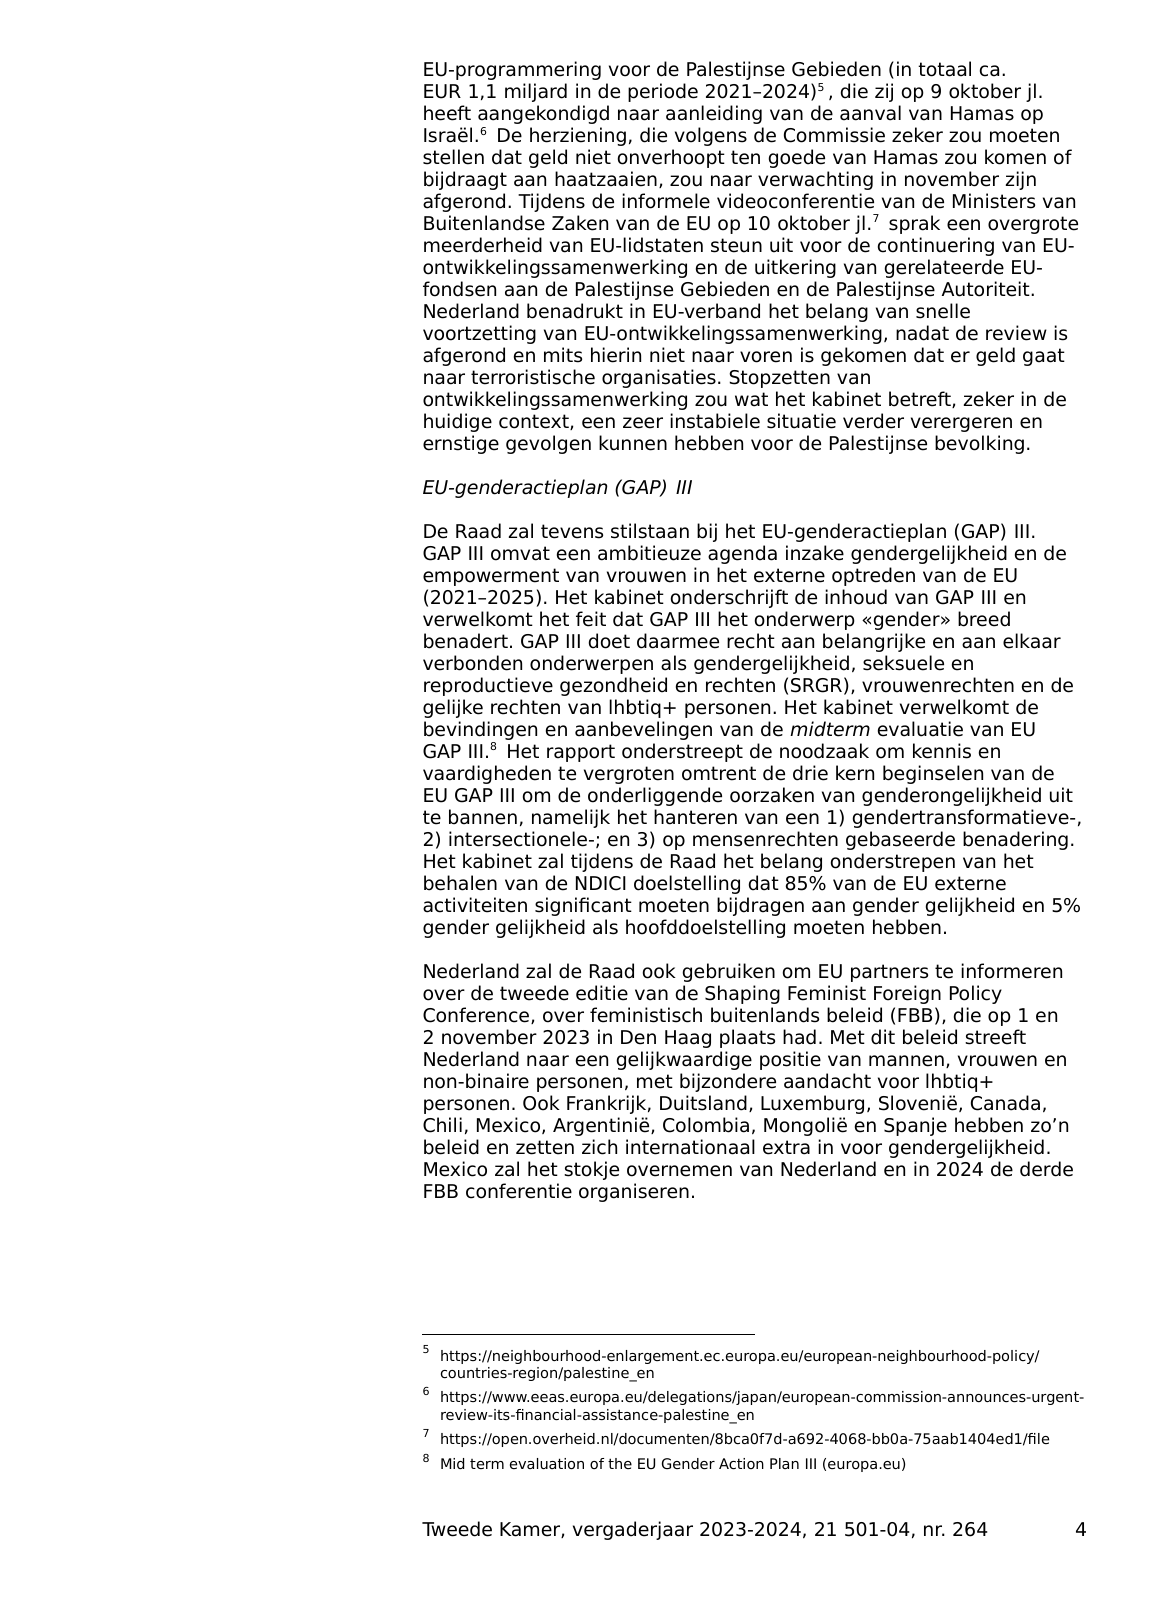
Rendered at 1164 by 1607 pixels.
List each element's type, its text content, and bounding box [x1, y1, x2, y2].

text Mid term evaluation of the EU Gender Action Plan III (europa.eu) [422, 1452, 1087, 1474]
text https://open.overheid.nl/documenten/8bca0f7d-a692-4068-bb0a-75aab1404ed1/file [422, 1427, 1087, 1449]
text De Raad zal tevens stilstaan bij het EU-genderactieplan (GAP) III. GAP III omvat een ambitieuze agenda inzake gendergelijkheid en de empowerment van vrouwen in het externe optreden van de EU (2021–2025). Het kabinet onderschrijft de inhoud van GAP III en verwelkomt het feit dat GAP III het onderwerp «gender» breed benadert. GAP III doet daarmee recht aan belangrijke en aan elkaar verbonden onderwerpen als gendergelijkheid, seksuele en reproductieve gezondheid en rechten (SRGR), vrouwenrechten en de gelijke rechten van lhbtiq+ personen. Het kabinet verwelkomt de bevindingen en aanbevelingen van de midterm evaluatie van EU GAP III. Het rapport onderstreept de noodzaak om kennis en vaardigheden te vergroten omtrent de drie kern beginselen van de EU GAP III om de onderliggende oorzaken van genderongelijkheid uit te bannen, namelijk het hanteren van een 1) gendertransformatieve-, 2) intersectionele-; en 3) op mensenrechten gebaseerde benadering. Het kabinet zal tijdens de Raad het belang onderstrepen van het behalen van de NDICI doelstelling dat 85% van de EU externe activiteiten significant moeten bijdragen aan gender gelijkheid en 5% gender gelijkheid als hoofddoelstelling moeten hebben. [422, 521, 1087, 939]
text https://neighbourhood-enlargement.ec.europa.eu/european-neighbourhood-policy/countries-region/palestine_en [422, 1343, 1087, 1382]
text Nederland zal de Raad ook gebruiken om EU partners te informeren over de tweede editie van de Shaping Feminist Foreign Policy Conference, over feministisch buitenlands beleid (FBB), die op 1 en 2 november 2023 in Den Haag plaats had. Met dit beleid streeft Nederland naar een gelijkwaardige positie van mannen, vrouwen en non-binaire personen, met bijzondere aandacht voor lhbtiq+ personen. Ook Frankrijk, Duitsland, Luxemburg, Slovenië, Canada, Chili, Mexico, Argentinië, Colombia, Mongolië en Spanje hebben zo’n beleid en zetten zich internationaal extra in voor gendergelijkheid. Mexico zal het stokje overnemen van Nederland en in 2024 de derde FBB conferentie organiseren. [422, 961, 1087, 1203]
text https://www.eeas.europa.eu/delegations/japan/european-commission-announces-urgent-review-its-financial-assistance-palestine_en [422, 1385, 1087, 1424]
text EU-programmering voor de Palestijnse Gebieden (in totaal ca. EUR 1,1 miljard in de periode 2021–2024), die zij op 9 oktober jl. heeft aangekondigd naar aanleiding van de aanval van Hamas op Israël. De herziening, die volgens de Commissie zeker zou moeten stellen dat geld niet onverhoopt ten goede van Hamas zou komen of bijdraagt aan haatzaaien, zou naar verwachting in november zijn afgerond. Tijdens de informele videoconferentie van de Ministers van Buitenlandse Zaken van de EU op 10 oktober jl. sprak een overgrote meerderheid van EU-lidstaten steun uit voor de continuering van EU-ontwikkelingssamenwerking en de uitkering van gerelateerde EU-fondsen aan de Palestijnse Gebieden en de Palestijnse Autoriteit. Nederland benadrukt in EU-verband het belang van snelle voortzetting van EU-ontwikkelingssamenwerking, nadat de review is afgerond en mits hierin niet naar voren is gekomen dat er geld gaat naar terroristische organisaties. Stopzetten van ontwikkelingssamenwerking zou wat het kabinet betreft, zeker in de huidige context, een zeer instabiele situatie verder verergeren en ernstige gevolgen kunnen hebben voor de Palestijnse bevolking. [422, 59, 1087, 455]
subtitle EU-genderactieplan (GAP) III [422, 477, 1087, 499]
